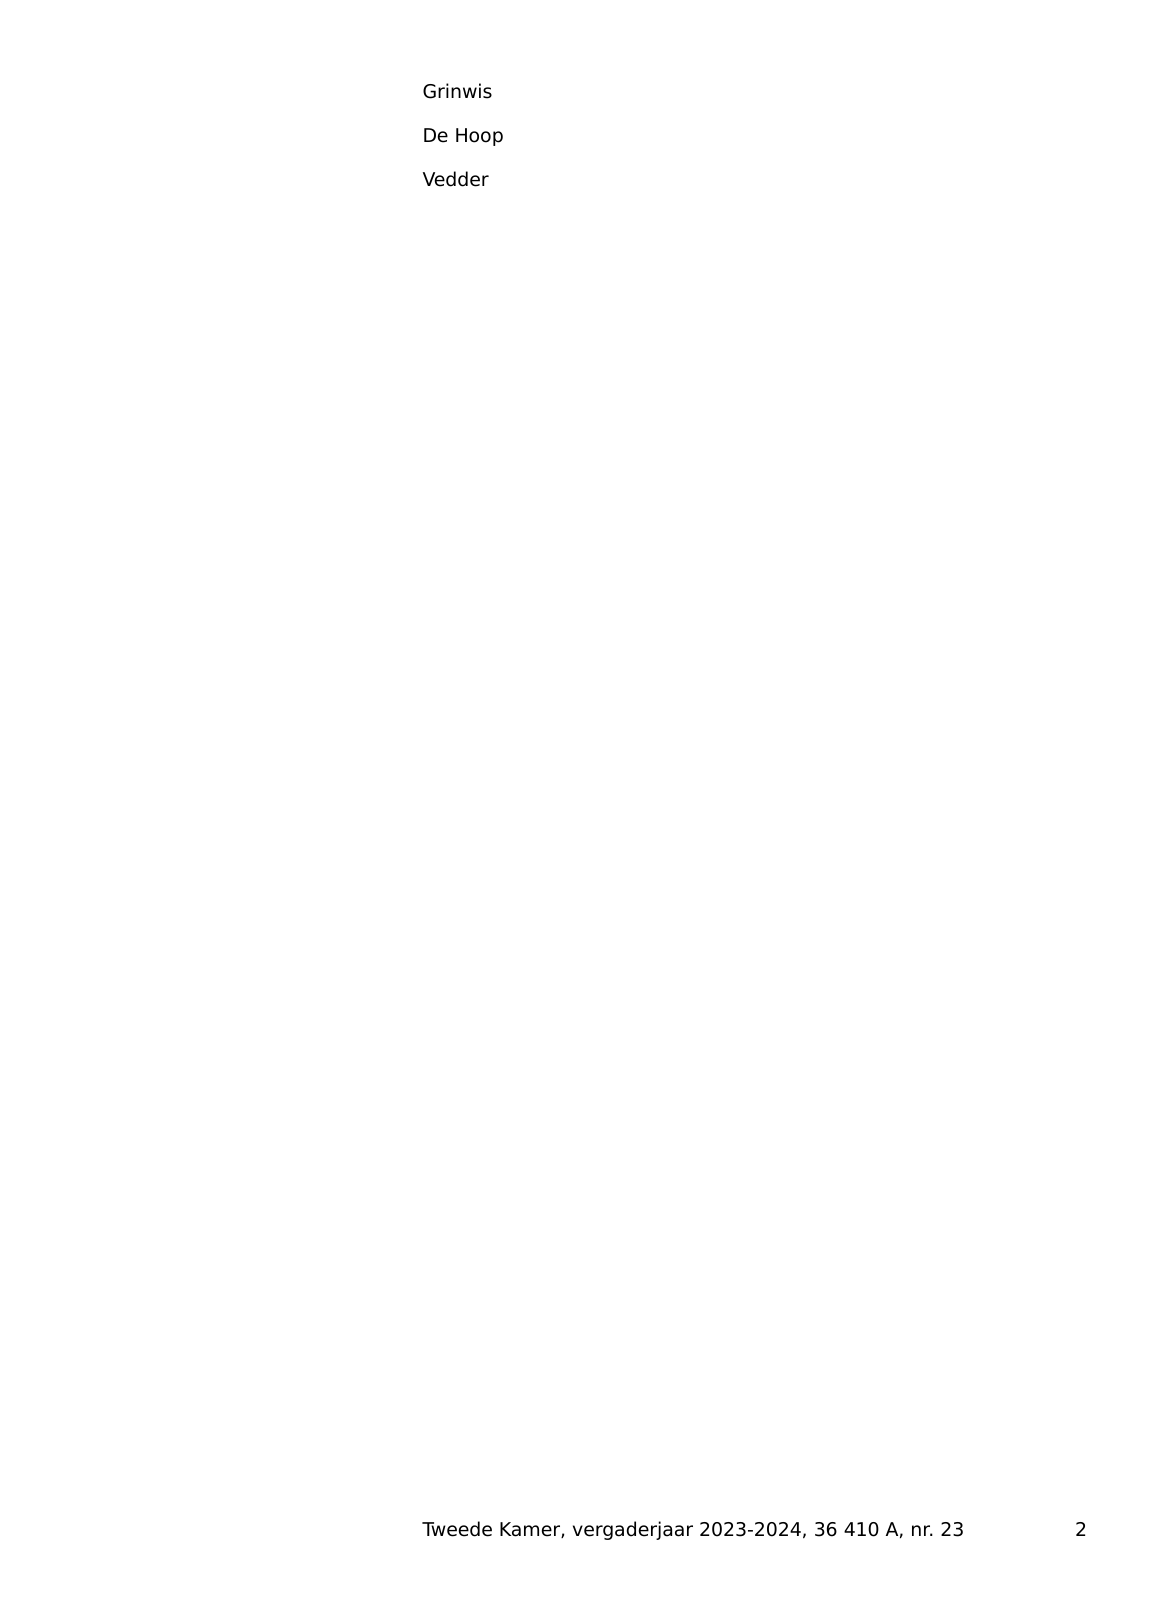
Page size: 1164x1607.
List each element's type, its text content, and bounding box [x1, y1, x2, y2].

text Grinwis De Hoop Vedder [422, 59, 1087, 191]
